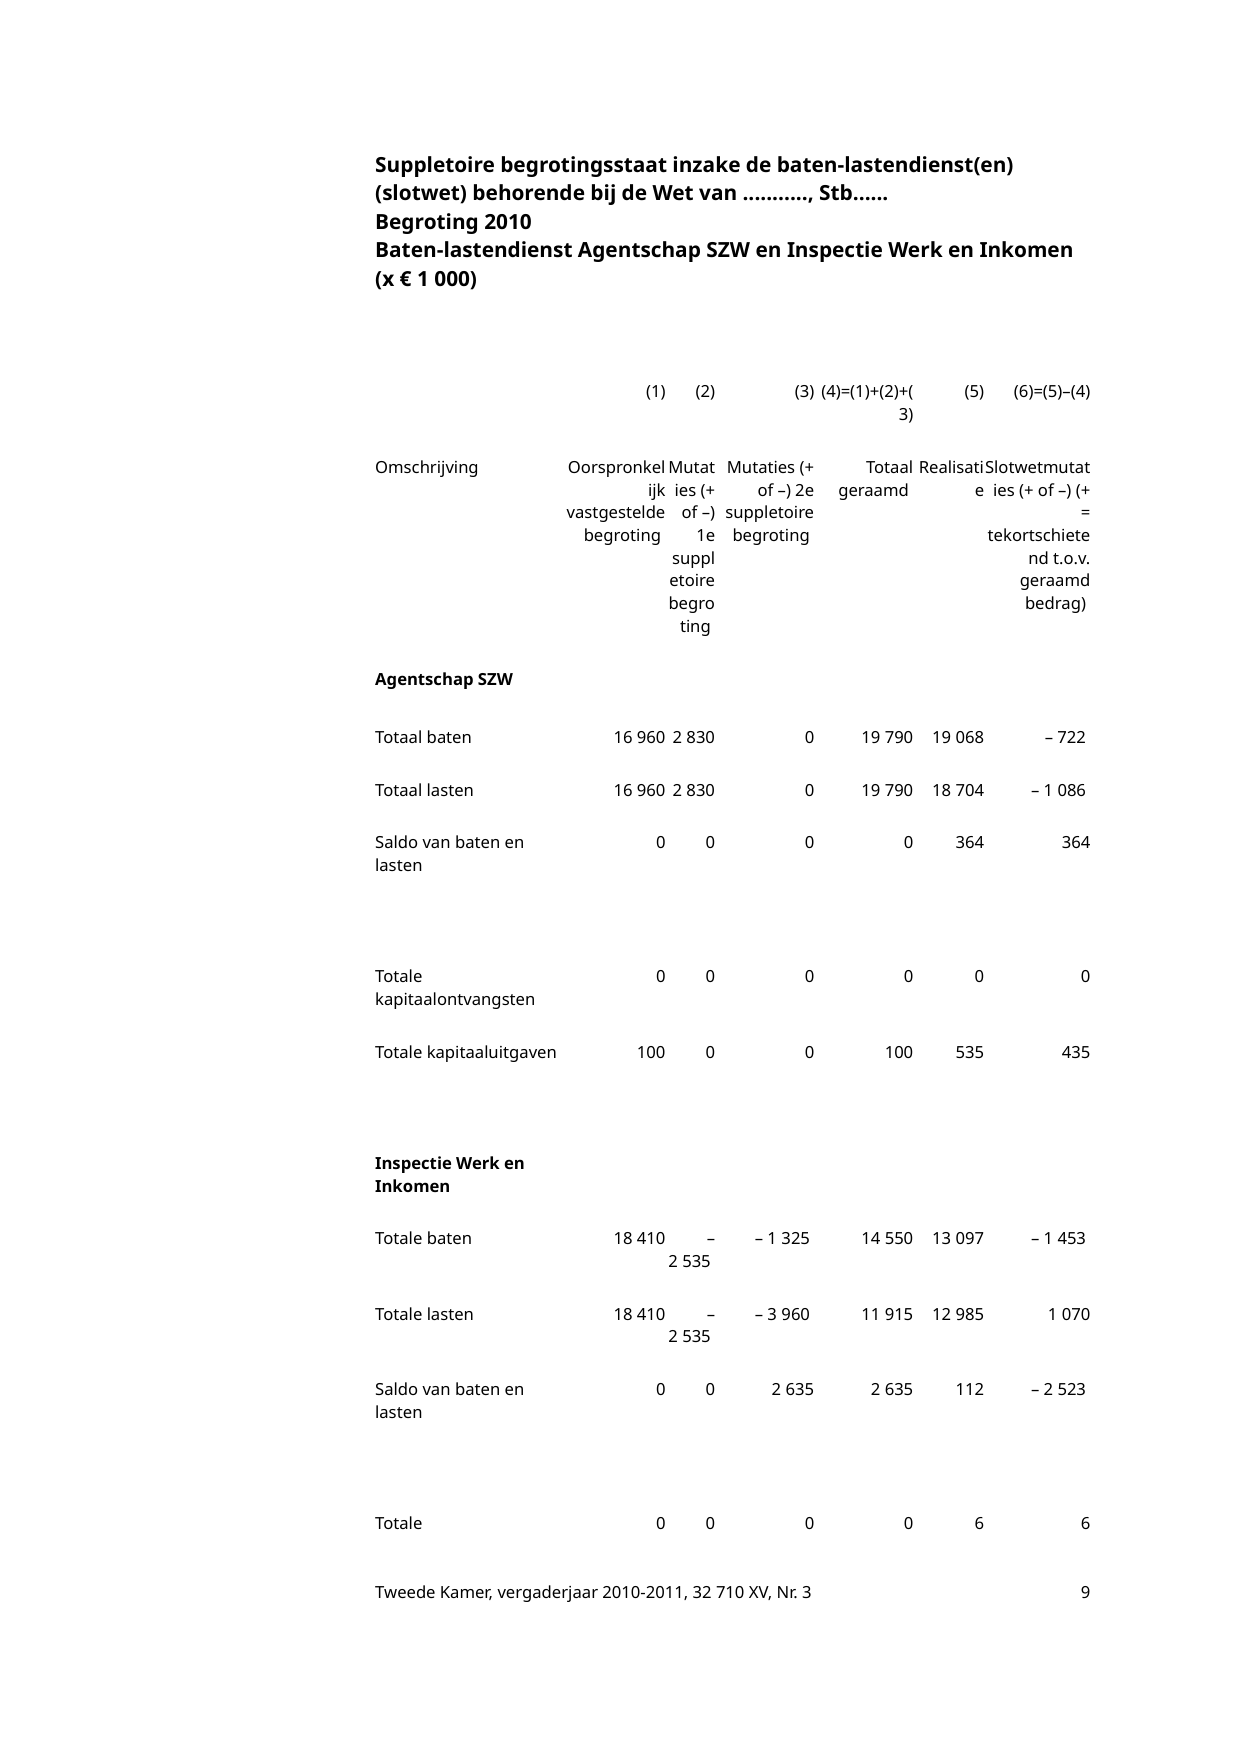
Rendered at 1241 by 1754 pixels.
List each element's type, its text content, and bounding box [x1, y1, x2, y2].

table_cell [566, 906, 665, 965]
text Baten-lastendienst Agentschap SZW en Inspectie Werk en Inkomen [375, 235, 1090, 264]
table_header (1) [566, 380, 665, 456]
table_header (6)=(5)–(4) [984, 380, 1090, 456]
table_cell [566, 1151, 665, 1227]
table_cell 0 [715, 726, 814, 778]
table_cell – 2 535 [665, 1302, 715, 1378]
table_header (3) [715, 380, 814, 456]
table_cell – 2 535 [665, 1227, 715, 1302]
table_cell 0 [715, 831, 814, 906]
table_cell 0 [665, 831, 715, 906]
table_cell – 3 960 [715, 1302, 814, 1378]
table_cell 18 410 [566, 1227, 665, 1302]
table_cell Totaal baten [375, 726, 566, 778]
text Begroting 2010 [375, 207, 1090, 235]
table_cell [375, 906, 566, 965]
table_header (4)=(1)+(2)+(3) [814, 380, 913, 456]
table_header (5) [913, 380, 984, 456]
table_cell – 1 325 [715, 1227, 814, 1302]
table_cell [913, 667, 984, 726]
table_cell [984, 1151, 1090, 1227]
table_cell 0 [814, 1512, 913, 1534]
table_cell 535 [913, 1040, 984, 1093]
text Suppletoire begrotingsstaat inzake de baten-lastendienst(en) (slotwet) behorende bij de Wet van ..........., Stb...... [375, 150, 1090, 207]
table_cell Realisatie [913, 456, 984, 667]
table_cell 0 [715, 778, 814, 831]
table_cell Totaal lasten [375, 778, 566, 831]
table_cell 0 [566, 1378, 665, 1453]
table_cell [984, 1093, 1090, 1151]
table_cell Oorspronkelijk vastgestelde begroting [566, 456, 665, 667]
table_cell 13 097 [913, 1227, 984, 1302]
table_cell [715, 667, 814, 726]
table_cell 19 790 [814, 726, 913, 778]
table_cell 6 [984, 1512, 1090, 1534]
table_cell [665, 667, 715, 726]
table_cell [913, 906, 984, 965]
table_cell Saldo van baten en lasten [375, 831, 566, 906]
table_cell 19 790 [814, 778, 913, 831]
table_cell [814, 906, 913, 965]
table_cell 16 960 [566, 726, 665, 778]
table_cell 11 915 [814, 1302, 913, 1378]
table_cell 100 [814, 1040, 913, 1093]
table_cell Totale kapitaalontvangsten [375, 965, 566, 1040]
table_cell 6 [913, 1512, 984, 1534]
table_cell [984, 906, 1090, 965]
table_cell 0 [913, 965, 984, 1040]
table_cell 2 830 [665, 778, 715, 831]
table_cell 2 635 [814, 1378, 913, 1453]
table_cell [715, 1093, 814, 1151]
table_cell – 1 453 [984, 1227, 1090, 1302]
table_cell Mutaties (+ of –) 2e suppletoire begroting [715, 456, 814, 667]
table_cell 19 068 [913, 726, 984, 778]
table_cell Totale [375, 1512, 566, 1534]
table_cell 0 [715, 1040, 814, 1093]
table_cell – 2 523 [984, 1378, 1090, 1453]
table_cell [665, 1151, 715, 1227]
table_cell [814, 1453, 913, 1512]
table_cell 0 [715, 965, 814, 1040]
table_header [375, 380, 566, 456]
table_cell [566, 1453, 665, 1512]
table_cell [375, 1453, 566, 1512]
table_cell [566, 1093, 665, 1151]
table_cell 16 960 [566, 778, 665, 831]
table_cell [665, 1453, 715, 1512]
table_cell 0 [665, 1512, 715, 1534]
table_cell [814, 1151, 913, 1227]
table_cell 100 [566, 1040, 665, 1093]
table_cell 0 [566, 965, 665, 1040]
table_cell 0 [814, 831, 913, 906]
table_cell 18 704 [913, 778, 984, 831]
table_cell 364 [913, 831, 984, 906]
table_cell 364 [984, 831, 1090, 906]
table_cell Totale kapitaaluitgaven [375, 1040, 566, 1093]
table_cell 0 [814, 965, 913, 1040]
table_cell [375, 1093, 566, 1151]
table_cell [566, 667, 665, 726]
table_cell 14 550 [814, 1227, 913, 1302]
text (x € 1 000) [375, 264, 1090, 292]
table_cell Slotwetmutaties (+ of –) (+ = tekortschietend t.o.v. geraamd bedrag) [984, 456, 1090, 667]
table_cell [665, 1093, 715, 1151]
table_cell [984, 667, 1090, 726]
table_cell Mutaties (+ of –) 1e suppletoire begroting [665, 456, 715, 667]
table_cell 0 [566, 831, 665, 906]
table_cell [715, 1151, 814, 1227]
table_cell 18 410 [566, 1302, 665, 1378]
table_cell 0 [665, 1040, 715, 1093]
table_cell 0 [984, 965, 1090, 1040]
table_cell 12 985 [913, 1302, 984, 1378]
table_cell Agentschap SZW [375, 667, 566, 726]
table_cell [913, 1151, 984, 1227]
table_cell 0 [715, 1512, 814, 1534]
table_header (2) [665, 380, 715, 456]
table_cell Omschrijving [375, 456, 566, 667]
table_cell Saldo van baten en lasten [375, 1378, 566, 1453]
table_cell [715, 906, 814, 965]
table_cell 0 [566, 1512, 665, 1534]
table_cell 0 [665, 965, 715, 1040]
table_cell Totaal geraamd [814, 456, 913, 667]
table_cell 0 [665, 1378, 715, 1453]
table_cell [665, 906, 715, 965]
table_cell Inspectie Werk en Inkomen [375, 1151, 566, 1227]
table_cell 435 [984, 1040, 1090, 1093]
table_cell – 722 [984, 726, 1090, 778]
table_cell Totale lasten [375, 1302, 566, 1378]
table_cell 2 830 [665, 726, 715, 778]
table_cell [814, 1093, 913, 1151]
table_cell [913, 1453, 984, 1512]
table_cell 112 [913, 1378, 984, 1453]
table_cell 1 070 [984, 1302, 1090, 1378]
table_cell [715, 1453, 814, 1512]
table_cell Totale baten [375, 1227, 566, 1302]
table_cell [814, 667, 913, 726]
table_cell 2 635 [715, 1378, 814, 1453]
table_cell – 1 086 [984, 778, 1090, 831]
table_cell [913, 1093, 984, 1151]
table_cell [984, 1453, 1090, 1512]
